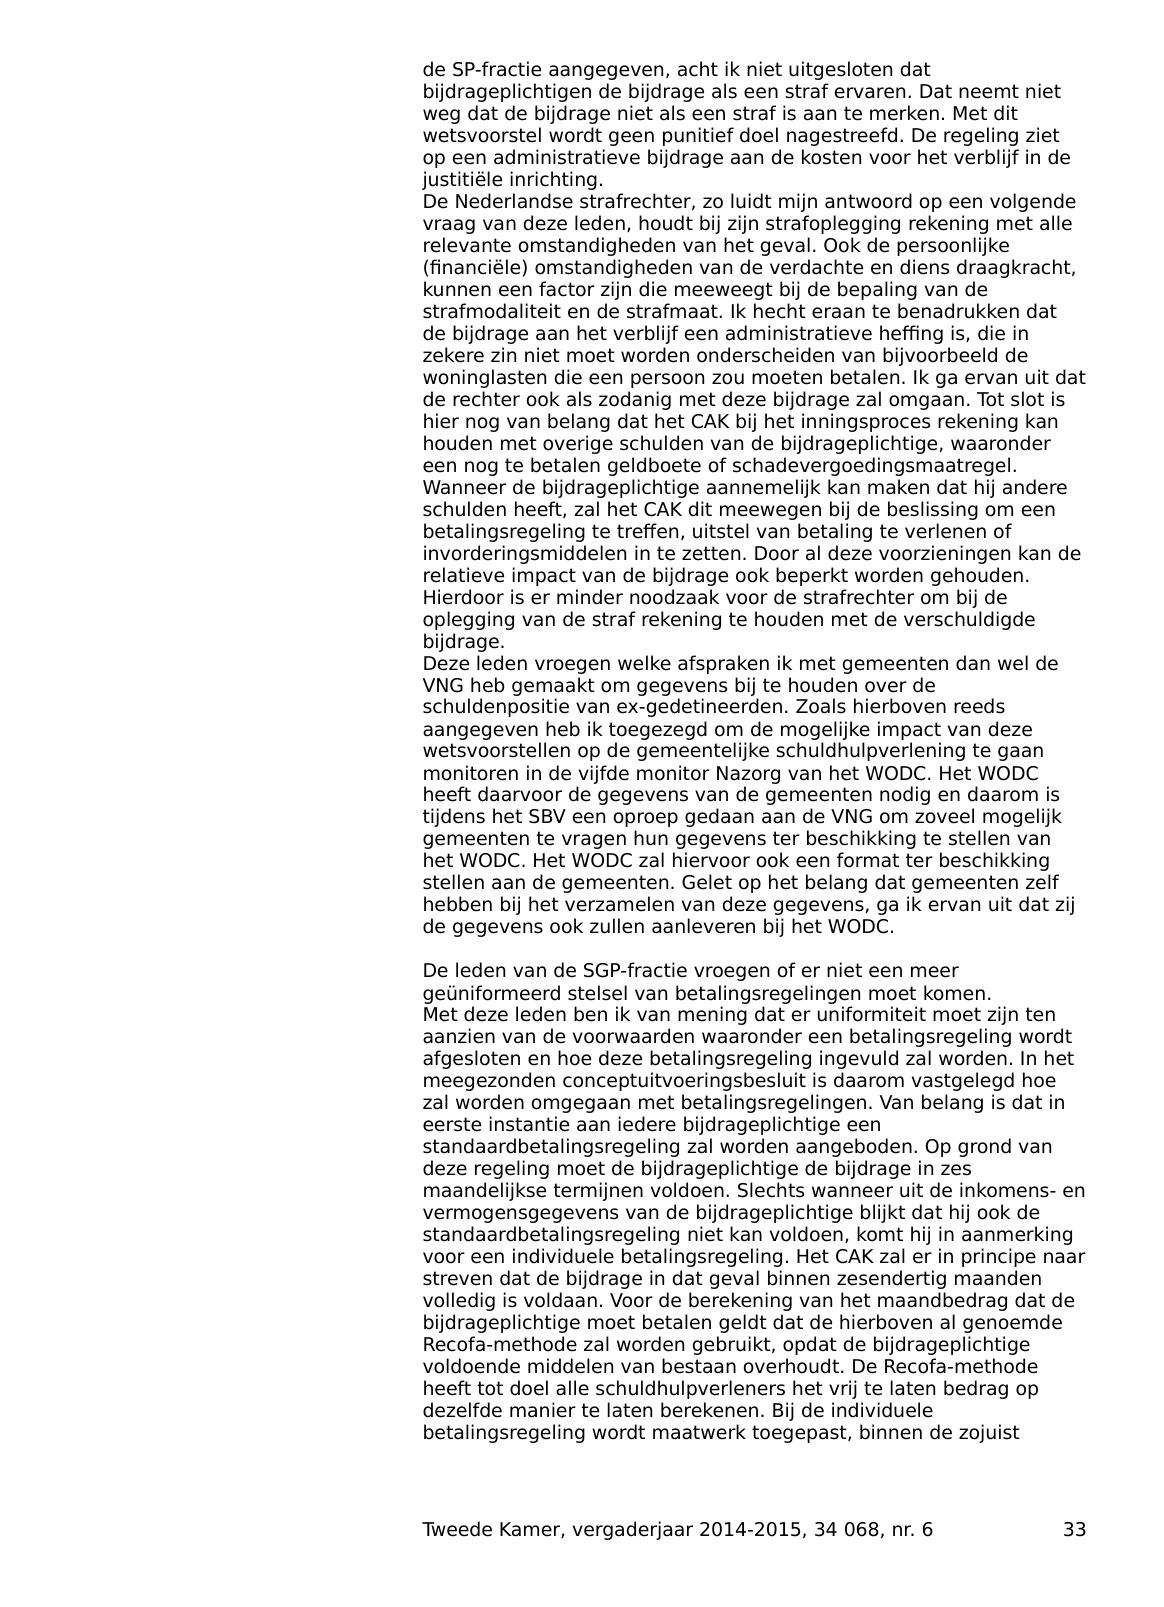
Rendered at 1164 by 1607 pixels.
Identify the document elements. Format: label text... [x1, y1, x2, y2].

text De Nederlandse strafrechter, zo luidt mijn antwoord op een volgende vraag van deze leden, houdt bij zijn strafoplegging rekening met alle relevante omstandigheden van het geval. Ook de persoonlijke (financiële) omstandigheden van de verdachte en diens draagkracht, kunnen een factor zijn die meeweegt bij de bepaling van de strafmodaliteit en de strafmaat. Ik hecht eraan te benadrukken dat de bijdrage aan het verblijf een administratieve heffing is, die in zekere zin niet moet worden onderscheiden van bijvoorbeeld de woninglasten die een persoon zou moeten betalen. Ik ga ervan uit dat de rechter ook als zodanig met deze bijdrage zal omgaan. Tot slot is hier nog van belang dat het CAK bij het inningsproces rekening kan houden met overige schulden van de bijdrageplichtige, waaronder een nog te betalen geldboete of schadevergoedingsmaatregel. Wanneer de bijdrageplichtige aannemelijk kan maken dat hij andere schulden heeft, zal het CAK dit meewegen bij de beslissing om een betalingsregeling te treffen, uitstel van betaling te verlenen of invorderingsmiddelen in te zetten. Door al deze voorzieningen kan de relatieve impact van de bijdrage ook beperkt worden gehouden. Hierdoor is er minder noodzaak voor de strafrechter om bij de oplegging van de straf rekening te houden met de verschuldigde bijdrage. [422, 191, 1087, 652]
text De leden van de SGP-fractie vroegen of er niet een meer geüniformeerd stelsel van betalingsregelingen moet komen. [422, 960, 1087, 1004]
text Met deze leden ben ik van mening dat er uniformiteit moet zijn ten aanzien van de voorwaarden waaronder een betalingsregeling wordt afgesloten en hoe deze betalingsregeling ingevuld zal worden. In het meegezonden conceptuitvoeringsbesluit is daarom vastgelegd hoe zal worden omgegaan met betalingsregelingen. Van belang is dat in eerste instantie aan iedere bijdrageplichtige een standaardbetalingsregeling zal worden aangeboden. Op grond van deze regeling moet de bijdrageplichtige de bijdrage in zes maandelijkse termijnen voldoen. Slechts wanneer uit de inkomens- en vermogensgegevens van de bijdrageplichtige blijkt dat hij ook de standaardbetalingsregeling niet kan voldoen, komt hij in aanmerking voor een individuele betalingsregeling. Het CAK zal er in principe naar streven dat de bijdrage in dat geval binnen zesendertig maanden volledig is voldaan. Voor de berekening van het maandbedrag dat de bijdrageplichtige moet betalen geldt dat de hierboven al genoemde Recofa-methode zal worden gebruikt, opdat de bijdrageplichtige voldoende middelen van bestaan overhoudt. De Recofa-methode heeft tot doel alle schuldhulpverleners het vrij te laten bedrag op dezelfde manier te laten berekenen. Bij de individuele betalingsregeling wordt maatwerk toegepast, binnen de zojuist [422, 1004, 1087, 1444]
text de SP-fractie aangegeven, acht ik niet uitgesloten dat bijdrageplichtigen de bijdrage als een straf ervaren. Dat neemt niet weg dat de bijdrage niet als een straf is aan te merken. Met dit wetsvoorstel wordt geen punitief doel nagestreefd. De regeling ziet op een administratieve bijdrage aan de kosten voor het verblijf in de justitiële inrichting. [422, 59, 1087, 191]
text Deze leden vroegen welke afspraken ik met gemeenten dan wel de VNG heb gemaakt om gegevens bij te houden over de schuldenpositie van ex-gedetineerden. Zoals hierboven reeds aangegeven heb ik toegezegd om de mogelijke impact van deze wetsvoorstellen op de gemeentelijke schuldhulpverlening te gaan monitoren in de vijfde monitor Nazorg van het WODC. Het WODC heeft daarvoor de gegevens van de gemeenten nodig en daarom is tijdens het SBV een oproep gedaan aan de VNG om zoveel mogelijk gemeenten te vragen hun gegevens ter beschikking te stellen van het WODC. Het WODC zal hiervoor ook een format ter beschikking stellen aan de gemeenten. Gelet op het belang dat gemeenten zelf hebben bij het verzamelen van deze gegevens, ga ik ervan uit dat zij de gegevens ook zullen aanleveren bij het WODC. [422, 652, 1087, 938]
